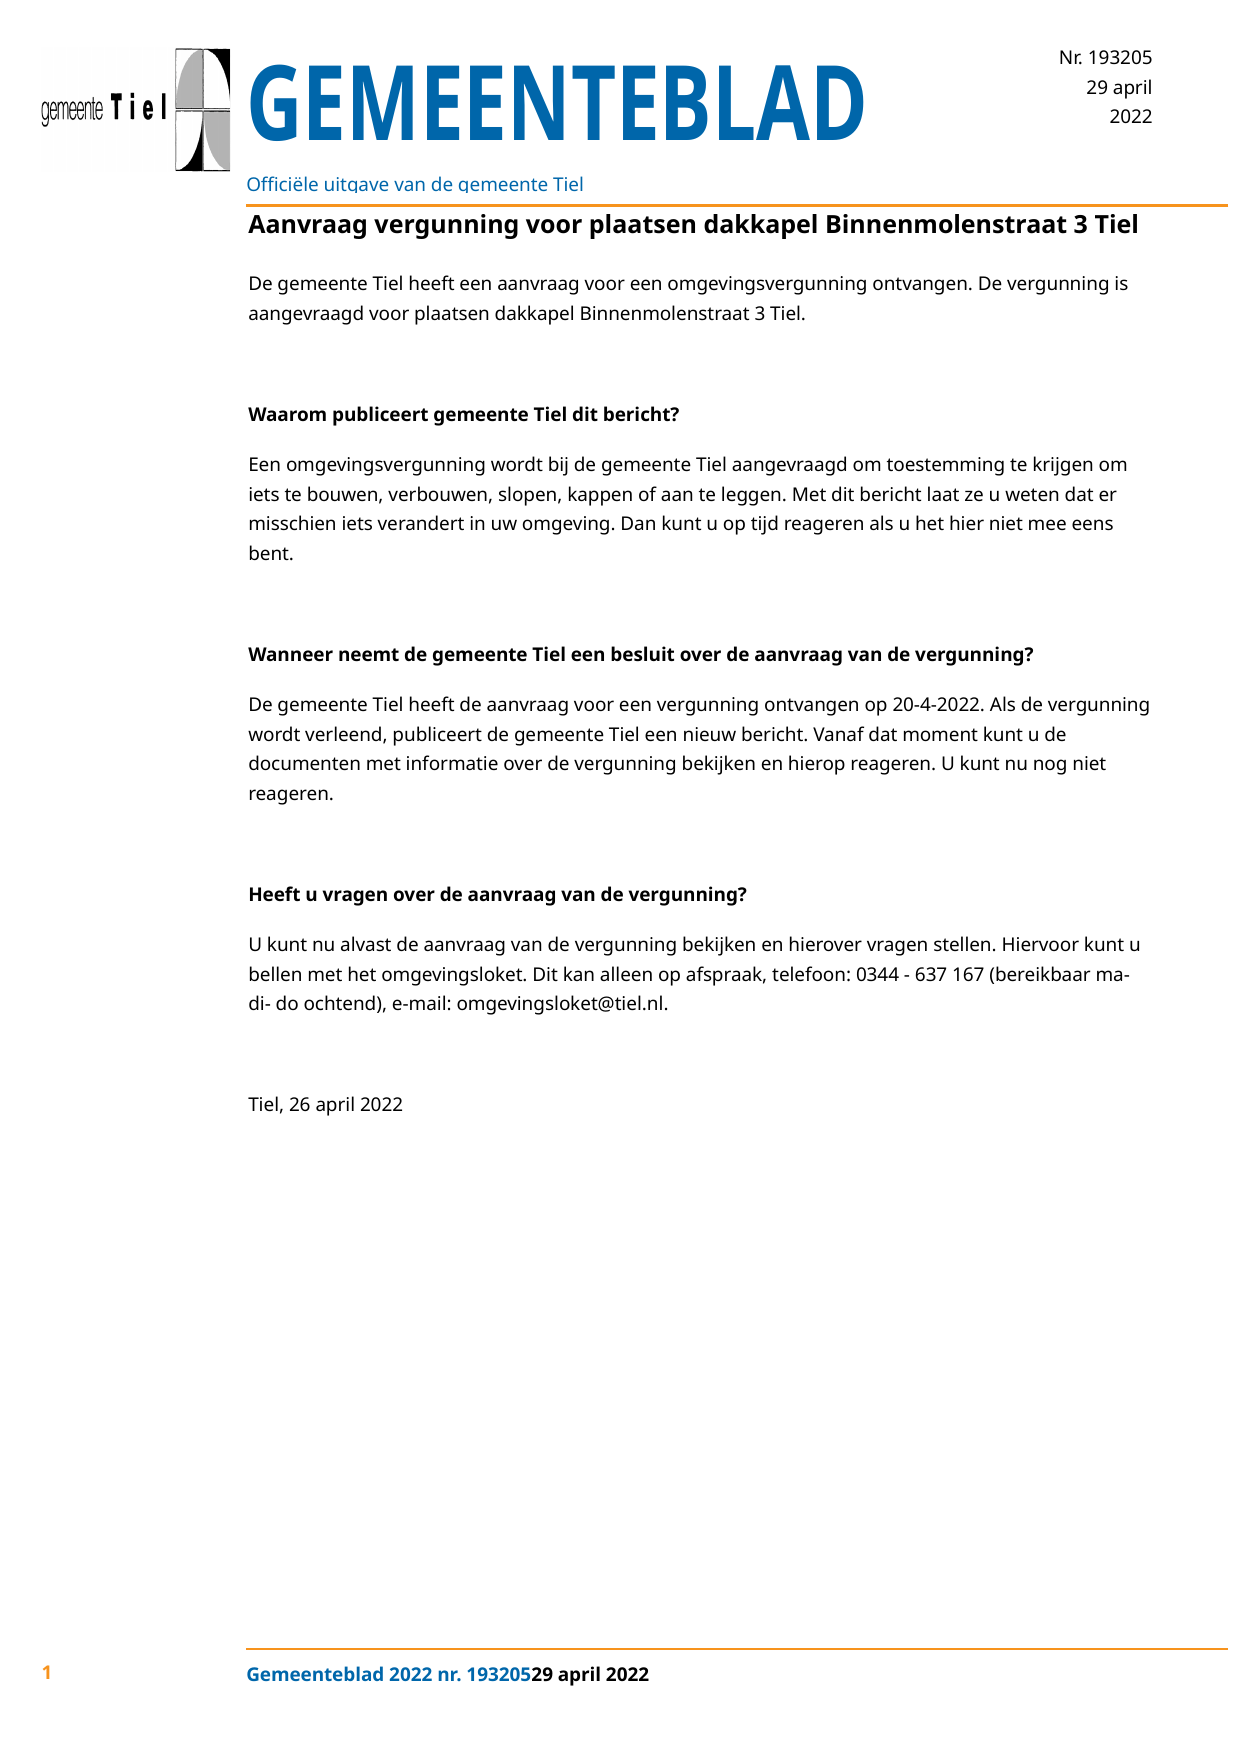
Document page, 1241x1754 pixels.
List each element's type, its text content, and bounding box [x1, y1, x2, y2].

text De gemeente Tiel heeft de aanvraag voor een vergunning ontvangen op 20-4-2022. Als de vergunning wordt verleend, publiceert de gemeente Tiel een nieuw bericht. Vanaf dat moment kunt u de documenten met informatie over de vergunning bekijken en hierop reageren. U kunt nu nog niet reageren. [248, 691, 1152, 806]
text Wanneer neemt de gemeente Tiel een besluit over de aanvraag van de vergunning? [248, 641, 1152, 666]
picture [41, 47, 231, 172]
text Heeft u vragen over de aanvraag van de vergunning? [248, 881, 1152, 906]
text Tiel, 26 april 2022 [248, 1091, 1152, 1117]
text Waarom publiceert gemeente Tiel dit bericht? [248, 401, 1152, 426]
text U kunt nu alvast de aanvraag van de vergunning bekijken en hierover vragen stellen. Hiervoor kunt u bellen met het omgevingsloket. Dit kan alleen op afspraak, telefoon: 0344 - 637 167 (bereikbaar ma-di- do ochtend), e-mail: omgevingsloket@tiel.nl. [248, 931, 1152, 1016]
text Aanvraag vergunning voor plaatsen dakkapel Binnenmolenstraat 3 Tiel [248, 207, 1152, 241]
text Een omgevingsvergunning wordt bij de gemeente Tiel aangevraagd om toestemming te krijgen om iets te bouwen, verbouwen, slopen, kappen of aan te leggen. Met dit bericht laat ze u weten dat er misschien iets verandert in uw omgeving. Dan kunt u op tijd reageren als u het hier niet mee eens bent. [248, 451, 1152, 566]
text De gemeente Tiel heeft een aanvraag voor een omgevingsvergunning ontvangen. De vergunning is aangevraagd voor plaatsen dakkapel Binnenmolenstraat 3 Tiel. [248, 270, 1152, 326]
